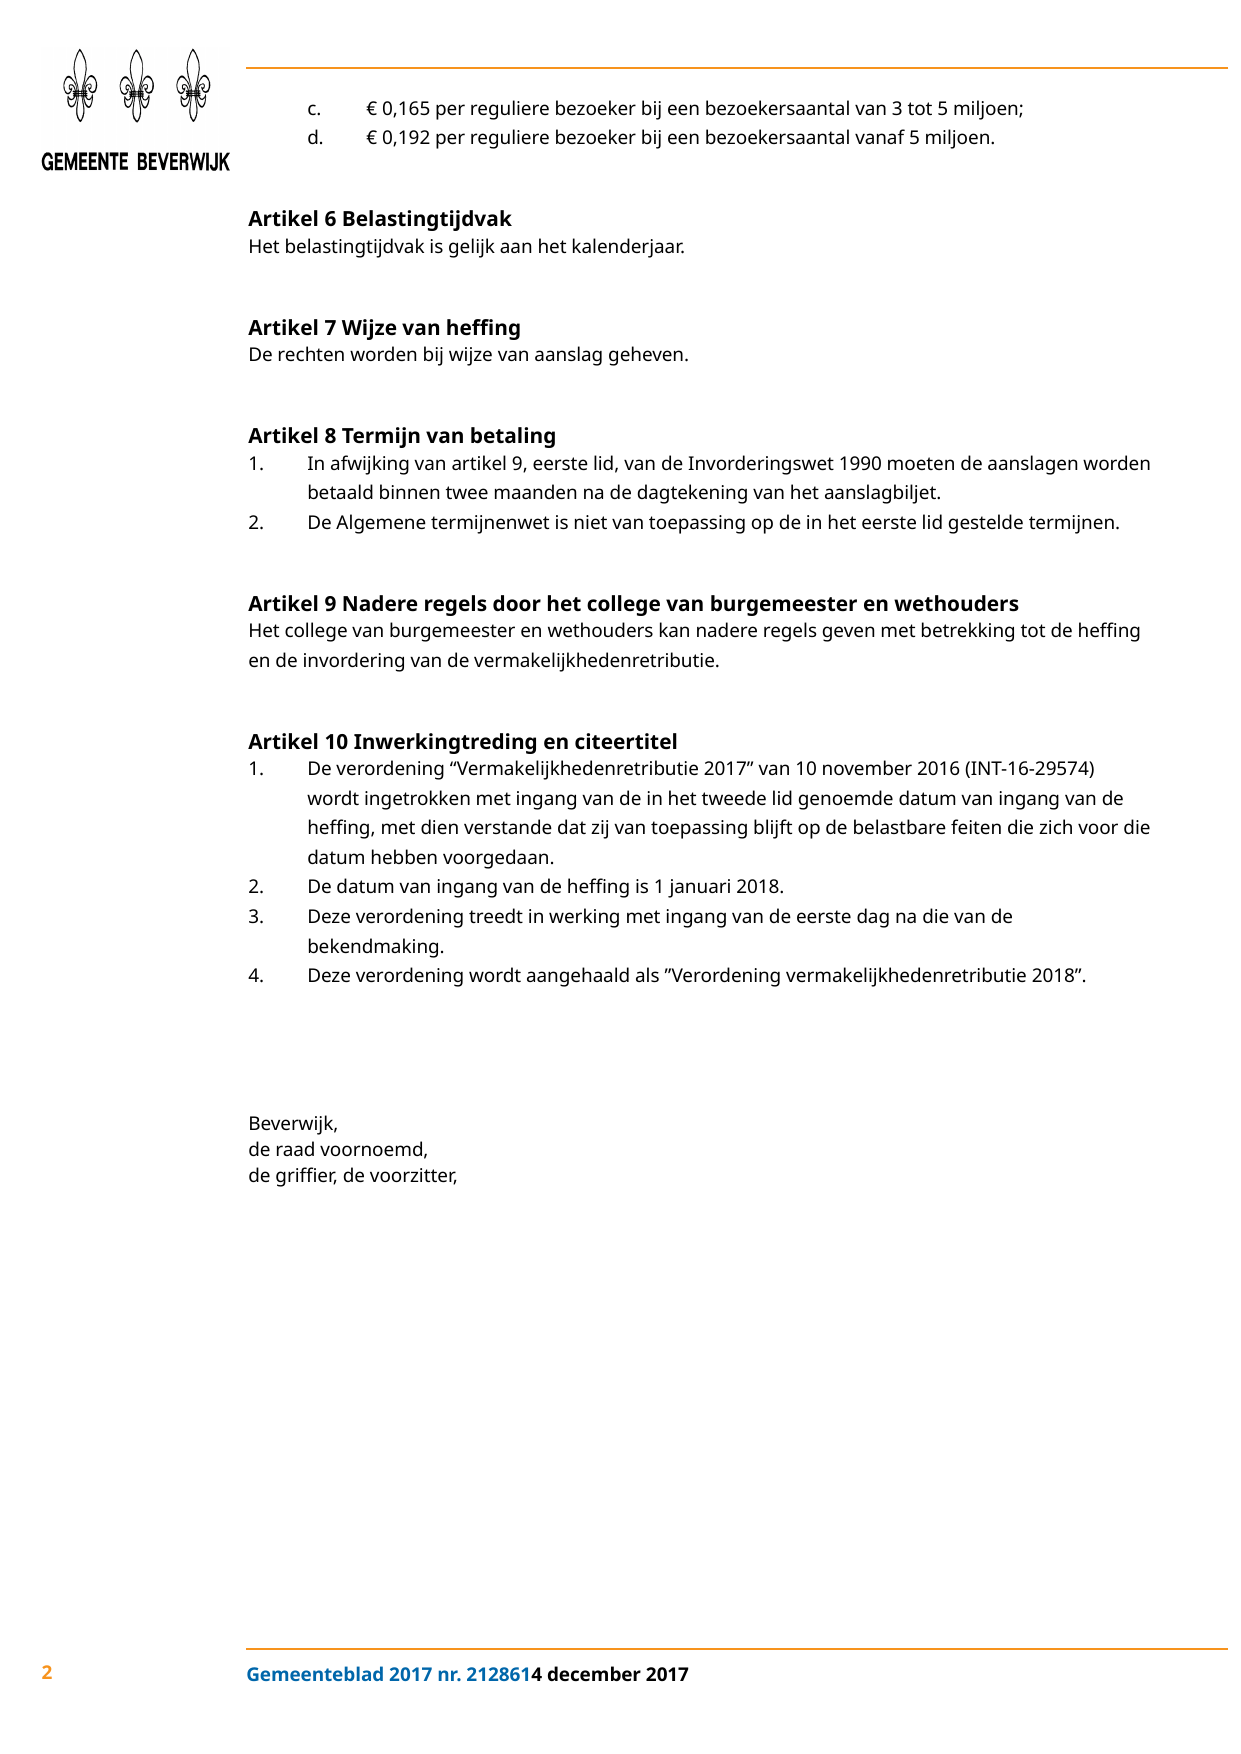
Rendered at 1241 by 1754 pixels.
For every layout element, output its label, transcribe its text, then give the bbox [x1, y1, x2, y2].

list € 0,165 per reguliere bezoeker bij een bezoekersaantal van 3 tot 5 miljoen; [307, 95, 1152, 121]
list In afwijking van artikel 9, eerste lid, van de Invorderingswet 1990 moeten de aanslagen worden betaald binnen twee maanden na de dagtekening van het aanslagbiljet. [248, 450, 1152, 505]
text Het college van burgemeester en wethouders kan nadere regels geven met betrekking tot de heffing en de invordering van de vermakelijkhedenretributie. [248, 617, 1152, 673]
list Deze verordening treedt in werking met ingang van de eerste dag na die van de bekendmaking. [248, 903, 1152, 958]
text de griffier, de voorzitter, [248, 1162, 1152, 1187]
text Artikel 6 Belastingtijdvak [248, 204, 1152, 233]
list Deze verordening wordt aangehaald als ”Verordening vermakelijkhedenretributie 2018”. [248, 962, 1152, 988]
list De verordening “Vermakelijkhedenretributie 2017” van 10 november 2016 (INT-16-29574) wordt ingetrokken met ingang van de in het tweede lid genoemde datum van ingang van de heffing, met dien verstande dat zij van toepassing blijft op de belastbare feiten die zich voor die datum hebben voorgedaan. [248, 755, 1152, 870]
list De datum van ingang van de heffing is 1 januari 2018. [248, 874, 1152, 899]
text De rechten worden bij wijze van aanslag geheven. [248, 341, 1152, 367]
text Artikel 9 Nadere regels door het college van burgemeester en wethouders [248, 589, 1152, 617]
list € 0,192 per reguliere bezoeker bij een bezoekersaantal vanaf 5 miljoen. [307, 124, 1152, 150]
text Artikel 10 Inwerkingtreding en citeertitel [248, 727, 1152, 755]
text Artikel 7 Wijze van heffing [248, 313, 1152, 341]
list De Algemene termijnenwet is niet van toepassing op de in het eerste lid gestelde termijnen. [248, 509, 1152, 534]
text Beverwijk, [248, 1110, 1152, 1136]
text de raad voornoemd, [248, 1136, 1152, 1162]
text Het belastingtijdvak is gelijk aan het kalenderjaar. [248, 233, 1152, 258]
text Artikel 8 Termijn van betaling [248, 421, 1152, 450]
picture [41, 47, 231, 172]
